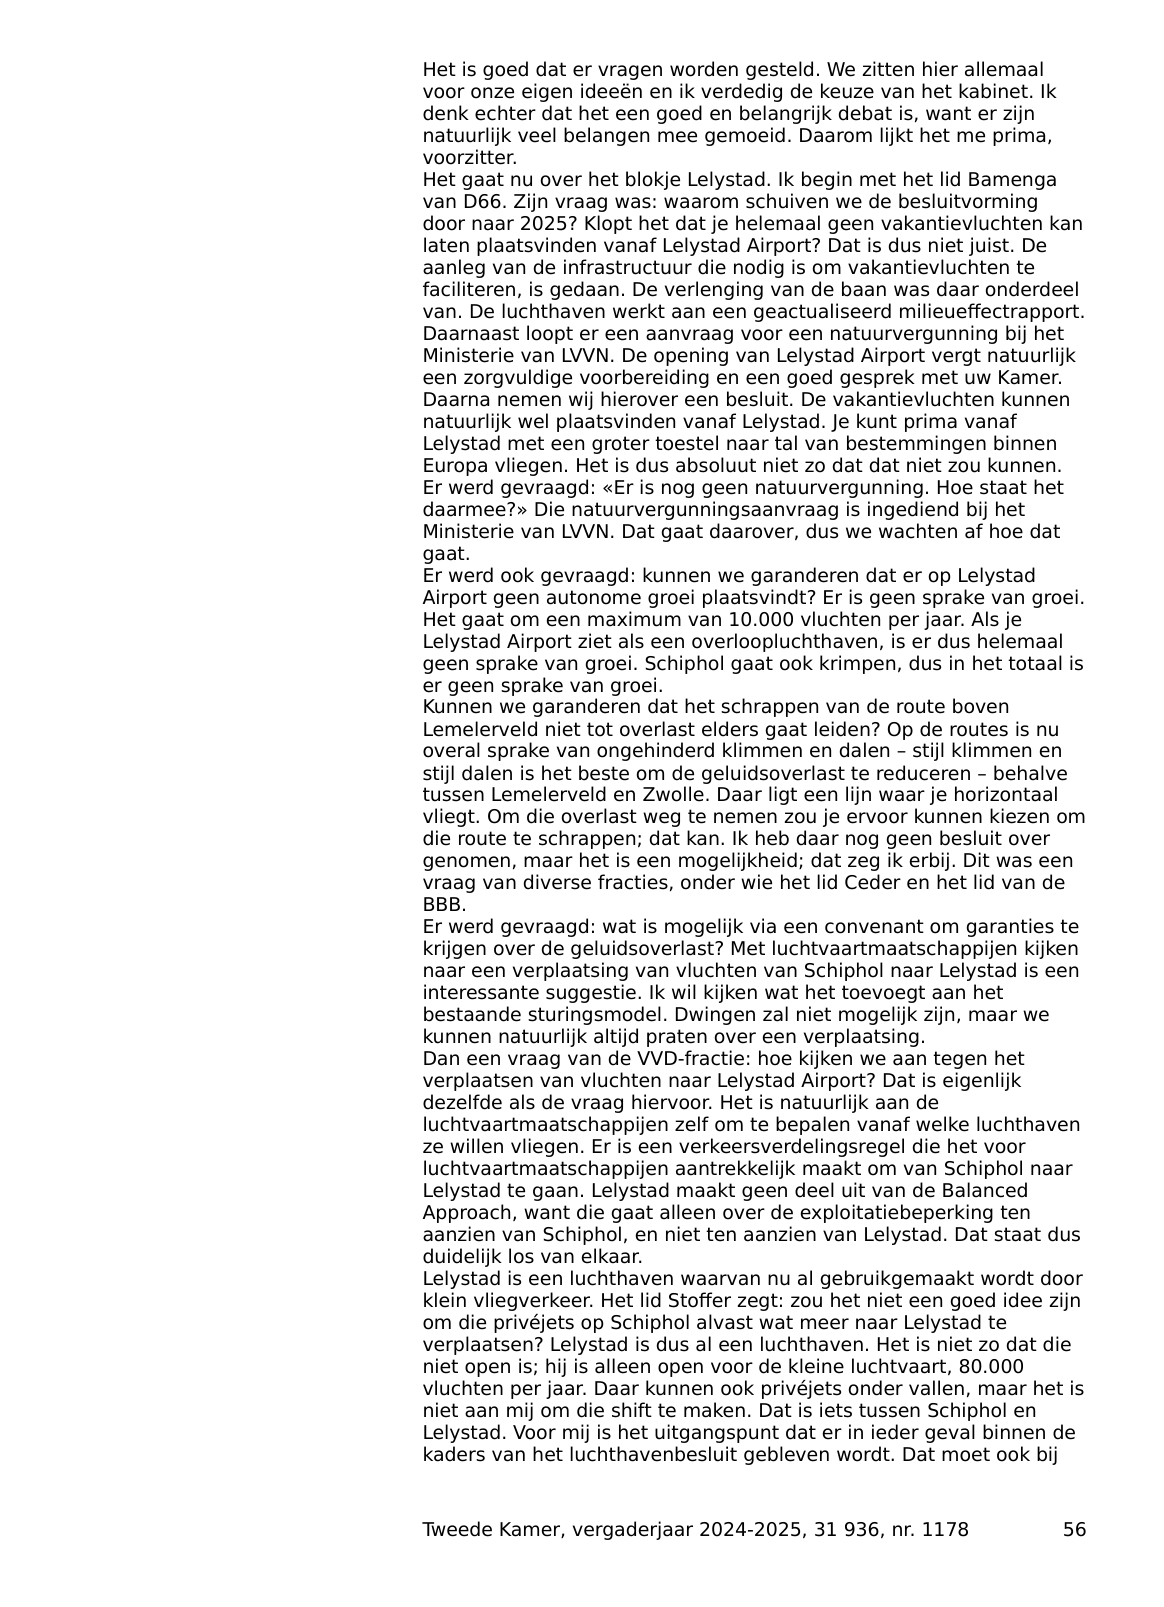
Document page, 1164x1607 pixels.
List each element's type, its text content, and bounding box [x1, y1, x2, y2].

text Lelystad is een luchthaven waarvan nu al gebruikgemaakt wordt door klein vliegverkeer. Het lid Stoffer zegt: zou het niet een goed idee zijn om die privéjets op Schiphol alvast wat meer naar Lelystad te verplaatsen? Lelystad is dus al een luchthaven. Het is niet zo dat die niet open is; hij is alleen open voor de kleine luchtvaart, 80.000 vluchten per jaar. Daar kunnen ook privéjets onder vallen, maar het is niet aan mij om die shift te maken. Dat is iets tussen Schiphol en Lelystad. Voor mij is het uitgangspunt dat er in ieder geval binnen de kaders van het luchthavenbesluit gebleven wordt. Dat moet ook bij [422, 1268, 1087, 1466]
text Dan een vraag van de VVD-fractie: hoe kijken we aan tegen het verplaatsen van vluchten naar Lelystad Airport? Dat is eigenlijk dezelfde als de vraag hiervoor. Het is natuurlijk aan de luchtvaartmaatschappijen zelf om te bepalen vanaf welke luchthaven ze willen vliegen. Er is een verkeersverdelingsregel die het voor luchtvaartmaatschappijen aantrekkelijk maakt om van Schiphol naar Lelystad te gaan. Lelystad maakt geen deel uit van de Balanced Approach, want die gaat alleen over de exploitatiebeperking ten aanzien van Schiphol, en niet ten aanzien van Lelystad. Dat staat dus duidelijk los van elkaar. [422, 1048, 1087, 1268]
text Het gaat nu over het blokje Lelystad. Ik begin met het lid Bamenga van D66. Zijn vraag was: waarom schuiven we de besluitvorming door naar 2025? Klopt het dat je helemaal geen vakantievluchten kan laten plaatsvinden vanaf Lelystad Airport? Dat is dus niet juist. De aanleg van de infrastructuur die nodig is om vakantievluchten te faciliteren, is gedaan. De verlenging van de baan was daar onderdeel van. De luchthaven werkt aan een geactualiseerd milieueffectrapport. Daarnaast loopt er een aanvraag voor een natuurvergunning bij het Ministerie van LVVN. De opening van Lelystad Airport vergt natuurlijk een zorgvuldige voorbereiding en een goed gesprek met uw Kamer. Daarna nemen wij hierover een besluit. De vakantievluchten kunnen natuurlijk wel plaatsvinden vanaf Lelystad. Je kunt prima vanaf Lelystad met een groter toestel naar tal van bestemmingen binnen Europa vliegen. Het is dus absoluut niet zo dat dat niet zou kunnen. [422, 169, 1087, 477]
text Kunnen we garanderen dat het schrappen van de route boven Lemelerveld niet tot overlast elders gaat leiden? Op de routes is nu overal sprake van ongehinderd klimmen en dalen – stijl klimmen en stijl dalen is het beste om de geluidsoverlast te reduceren – behalve tussen Lemelerveld en Zwolle. Daar ligt een lijn waar je horizontaal vliegt. Om die overlast weg te nemen zou je ervoor kunnen kiezen om die route te schrappen; dat kan. Ik heb daar nog geen besluit over genomen, maar het is een mogelijkheid; dat zeg ik erbij. Dit was een vraag van diverse fracties, onder wie het lid Ceder en het lid van de BBB. [422, 696, 1087, 916]
text Er werd gevraagd: wat is mogelijk via een convenant om garanties te krijgen over de geluidsoverlast? Met luchtvaartmaatschappijen kijken naar een verplaatsing van vluchten van Schiphol naar Lelystad is een interessante suggestie. Ik wil kijken wat het toevoegt aan het bestaande sturingsmodel. Dwingen zal niet mogelijk zijn, maar we kunnen natuurlijk altijd praten over een verplaatsing. [422, 916, 1087, 1048]
text Het is goed dat er vragen worden gesteld. We zitten hier allemaal voor onze eigen ideeën en ik verdedig de keuze van het kabinet. Ik denk echter dat het een goed en belangrijk debat is, want er zijn natuurlijk veel belangen mee gemoeid. Daarom lijkt het me prima, voorzitter. [422, 59, 1087, 169]
text Er werd gevraagd: «Er is nog geen natuurvergunning. Hoe staat het daarmee?» Die natuurvergunningsaanvraag is ingediend bij het Ministerie van LVVN. Dat gaat daarover, dus we wachten af hoe dat gaat. [422, 477, 1087, 564]
text Er werd ook gevraagd: kunnen we garanderen dat er op Lelystad Airport geen autonome groei plaatsvindt? Er is geen sprake van groei. Het gaat om een maximum van 10.000 vluchten per jaar. Als je Lelystad Airport ziet als een overloopluchthaven, is er dus helemaal geen sprake van groei. Schiphol gaat ook krimpen, dus in het totaal is er geen sprake van groei. [422, 564, 1087, 696]
